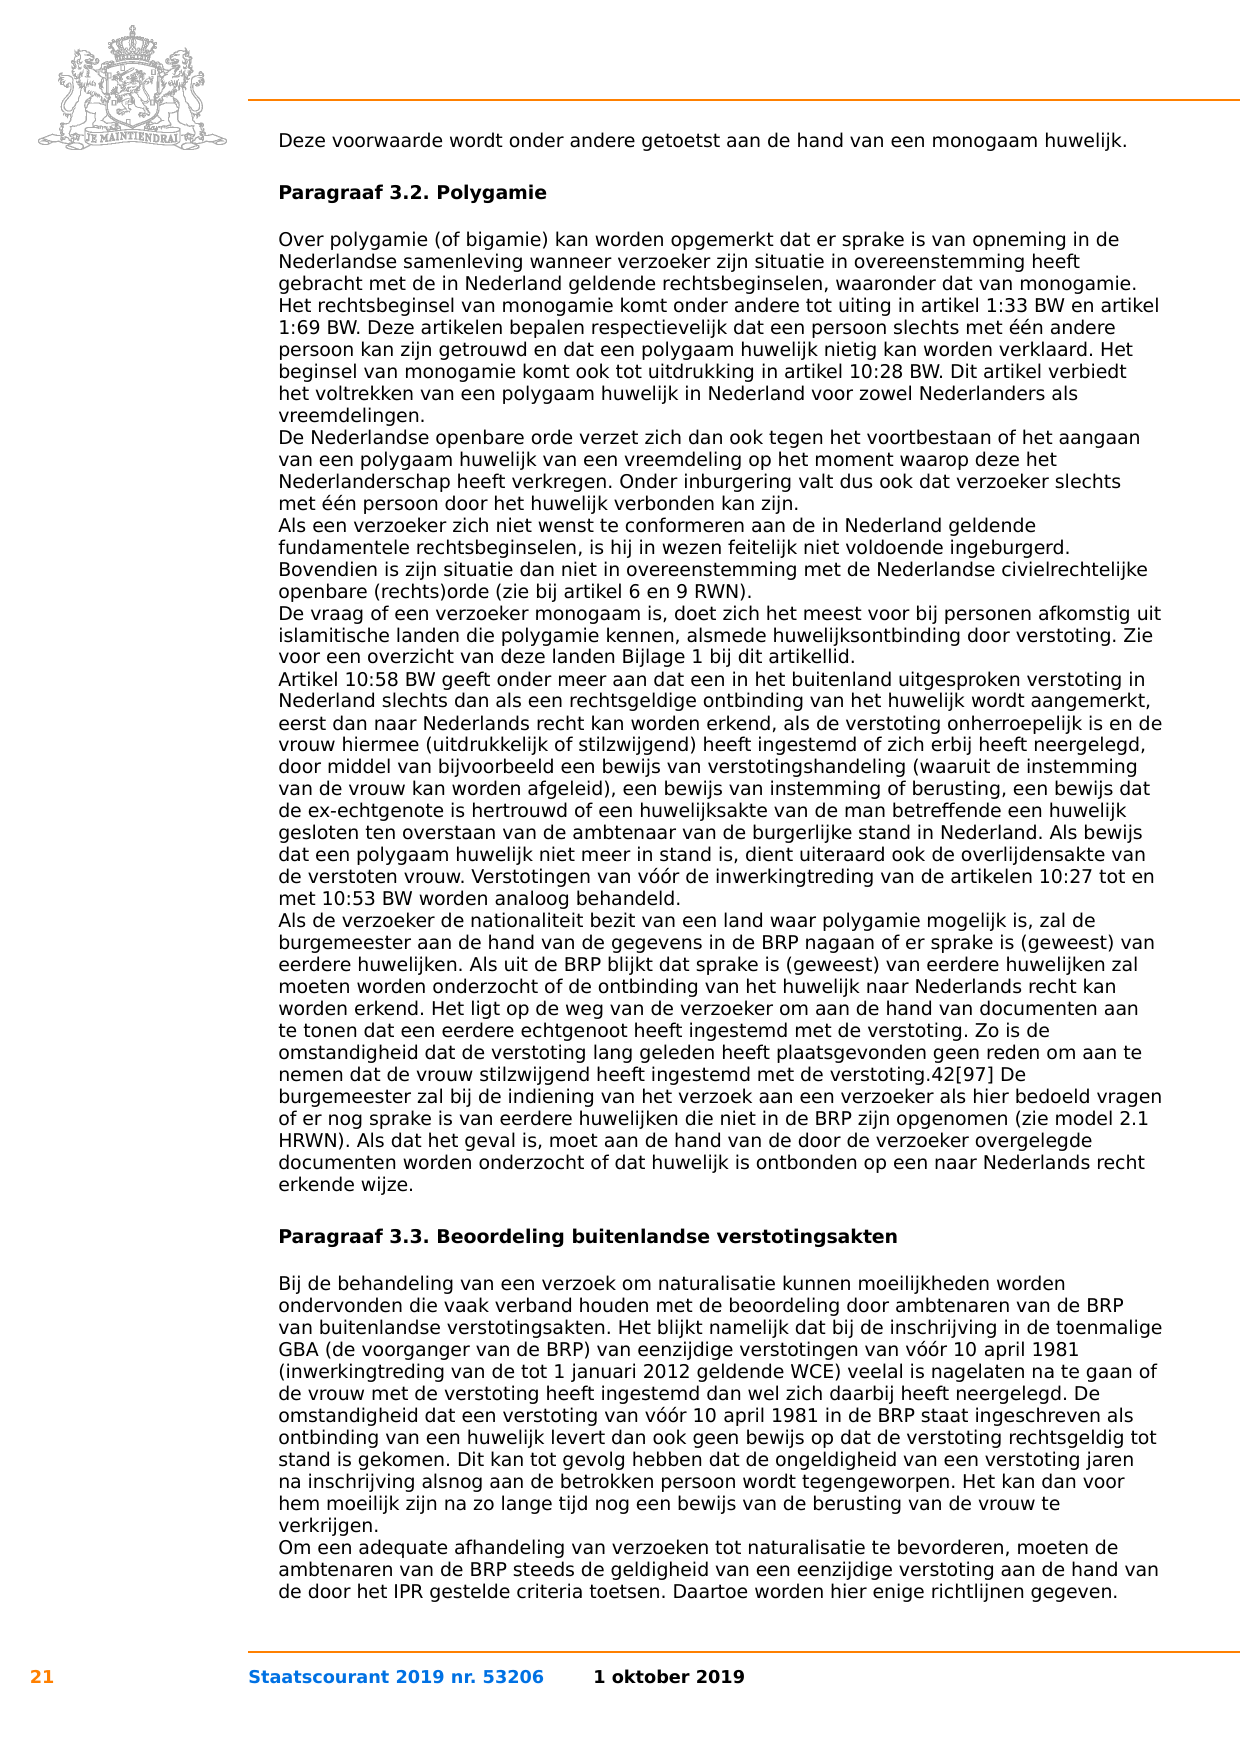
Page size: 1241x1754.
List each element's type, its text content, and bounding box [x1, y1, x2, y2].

text Als een verzoeker zich niet wenst te conformeren aan de in Nederland geldende fundamentele rechtsbeginselen, is hij in wezen feitelijk niet voldoende ingeburgerd. Bovendien is zijn situatie dan niet in overeenstemming met de Nederlandse civielrechtelijke openbare (rechts)orde (zie bij artikel 6 en 9 RWN). [278, 514, 1163, 602]
text Om een adequate afhandeling van verzoeken tot naturalisatie te bevorderen, moeten de ambtenaren van de BRP steeds de geldigheid van een eenzijdige verstoting aan de hand van de door het IPR gestelde criteria toetsen. Daartoe worden hier enige richtlijnen gegeven. [278, 1537, 1163, 1603]
text De vraag of een verzoeker monogaam is, doet zich het meest voor bij personen afkomstig uit islamitische landen die polygamie kennen, alsmede huwelijksontbinding door verstoting. Zie voor een overzicht van deze landen Bijlage 1 bij dit artikellid. [278, 602, 1163, 668]
subtitle Paragraaf 3.2. Polygamie [278, 182, 1163, 204]
text De Nederlandse openbare orde verzet zich dan ook tegen het voortbestaan of het aangaan van een polygaam huwelijk van een vreemdeling op het moment waarop deze het Nederlanderschap heeft verkregen. Onder inburgering valt dus ook dat verzoeker slechts met één persoon door het huwelijk verbonden kan zijn. [278, 427, 1163, 514]
text Het rechtsbeginsel van monogamie komt onder andere tot uiting in artikel 1:33 BW en artikel 1:69 BW. Deze artikelen bepalen respectievelijk dat een persoon slechts met één andere persoon kan zijn getrouwd en dat een polygaam huwelijk nietig kan worden verklaard. Het beginsel van monogamie komt ook tot uitdrukking in artikel 10:28 BW. Dit artikel verbiedt het voltrekken van een polygaam huwelijk in Nederland voor zowel Nederlanders als vreemdelingen. [278, 295, 1163, 427]
text Over polygamie (of bigamie) kan worden opgemerkt dat er sprake is van opneming in de Nederlandse samenleving wanneer verzoeker zijn situatie in overeenstemming heeft gebracht met de in Nederland geldende rechtsbeginselen, waaronder dat van monogamie. [278, 229, 1163, 295]
picture [38, 25, 227, 150]
text Artikel 10:58 BW geeft onder meer aan dat een in het buitenland uitgesproken verstoting in Nederland slechts dan als een rechtsgeldige ontbinding van het huwelijk wordt aangemerkt, eerst dan naar Nederlands recht kan worden erkend, als de verstoting onherroepelijk is en de vrouw hiermee (uitdrukkelijk of stilzwijgend) heeft ingestemd of zich erbij heeft neergelegd, door middel van bijvoorbeeld een bewijs van verstotingshandeling (waaruit de instemming van de vrouw kan worden afgeleid), een bewijs van instemming of berusting, een bewijs dat de ex-echtgenote is hertrouwd of een huwelijksakte van de man betreffende een huwelijk gesloten ten overstaan van de ambtenaar van de burgerlijke stand in Nederland. Als bewijs dat een polygaam huwelijk niet meer in stand is, dient uiteraard ook de overlijdensakte van de verstoten vrouw. Verstotingen van vóór de inwerkingtreding van de artikelen 10:27 tot en met 10:53 BW worden analoog behandeld. [278, 668, 1163, 910]
text Als de verzoeker de nationaliteit bezit van een land waar polygamie mogelijk is, zal de burgemeester aan de hand van de gegevens in de BRP nagaan of er sprake is (geweest) van eerdere huwelijken. Als uit de BRP blijkt dat sprake is (geweest) van eerdere huwelijken zal moeten worden onderzocht of de ontbinding van het huwelijk naar Nederlands recht kan worden erkend. Het ligt op de weg van de verzoeker om aan de hand van documenten aan te tonen dat een eerdere echtgenoot heeft ingestemd met de verstoting. Zo is de omstandigheid dat de verstoting lang geleden heeft plaatsgevonden geen reden om aan te nemen dat de vrouw stilzwijgend heeft ingestemd met de verstoting.42[97] De burgemeester zal bij de indiening van het verzoek aan een verzoeker als hier bedoeld vragen of er nog sprake is van eerdere huwelijken die niet in de BRP zijn opgenomen (zie model 2.1 HRWN). Als dat het geval is, moet aan de hand van de door de verzoeker overgelegde documenten worden onderzocht of dat huwelijk is ontbonden op een naar Nederlands recht erkende wijze. [278, 910, 1163, 1196]
text Deze voorwaarde wordt onder andere getoetst aan de hand van een monogaam huwelijk. [278, 130, 1163, 152]
subtitle Paragraaf 3.3. Beoordeling buitenlandse verstotingsakten [278, 1226, 1163, 1248]
text Bij de behandeling van een verzoek om naturalisatie kunnen moeilijkheden worden ondervonden die vaak verband houden met de beoordeling door ambtenaren van de BRP van buitenlandse verstotingsakten. Het blijkt namelijk dat bij de inschrijving in de toenmalige GBA (de voorganger van de BRP) van eenzijdige verstotingen van vóór 10 april 1981 (inwerkingtreding van de tot 1 januari 2012 geldende WCE) veelal is nagelaten na te gaan of de vrouw met de verstoting heeft ingestemd dan wel zich daarbij heeft neergelegd. De omstandigheid dat een verstoting van vóór 10 april 1981 in de BRP staat ingeschreven als ontbinding van een huwelijk levert dan ook geen bewijs op dat de verstoting rechtsgeldig tot stand is gekomen. Dit kan tot gevolg hebben dat de ongeldigheid van een verstoting jaren na inschrijving alsnog aan de betrokken persoon wordt tegengeworpen. Het kan dan voor hem moeilijk zijn na zo lange tijd nog een bewijs van de berusting van de vrouw te verkrijgen. [278, 1273, 1163, 1537]
